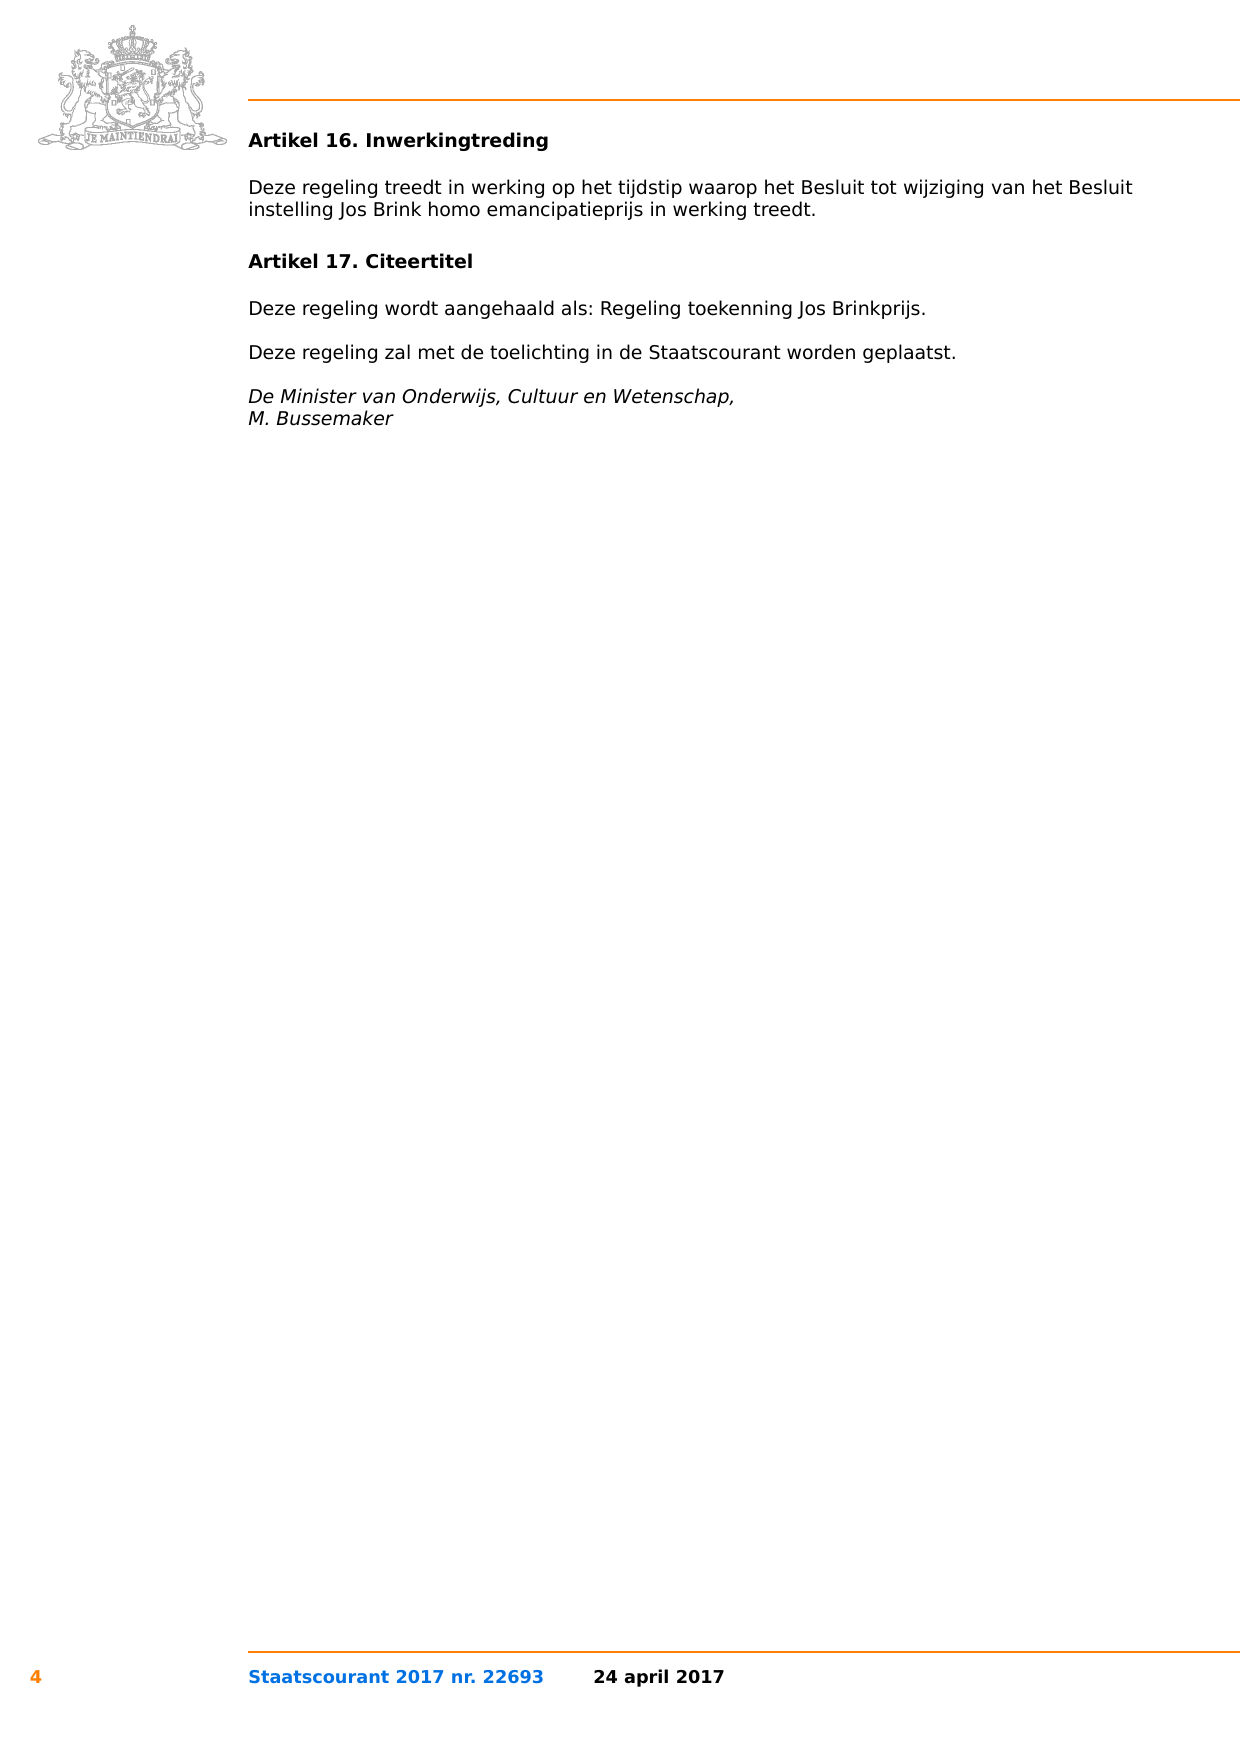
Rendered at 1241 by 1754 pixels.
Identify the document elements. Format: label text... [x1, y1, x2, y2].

subtitle Artikel 17. Citeertitel [248, 251, 1163, 273]
subtitle Artikel 16. Inwerkingtreding [248, 130, 1163, 152]
text Deze regeling wordt aangehaald als: Regeling toekenning Jos Brinkprijs. [248, 298, 1163, 320]
picture [38, 25, 227, 150]
text Deze regeling treedt in werking op het tijdstip waarop het Besluit tot wijziging van het Besluit instelling Jos Brink homo emancipatieprijs in werking treedt. [248, 177, 1163, 221]
text De Minister van Onderwijs, Cultuur en Wetenschap, M. Bussemaker [248, 386, 1163, 429]
text Deze regeling zal met de toelichting in de Staatscourant worden geplaatst. [248, 342, 1163, 364]
